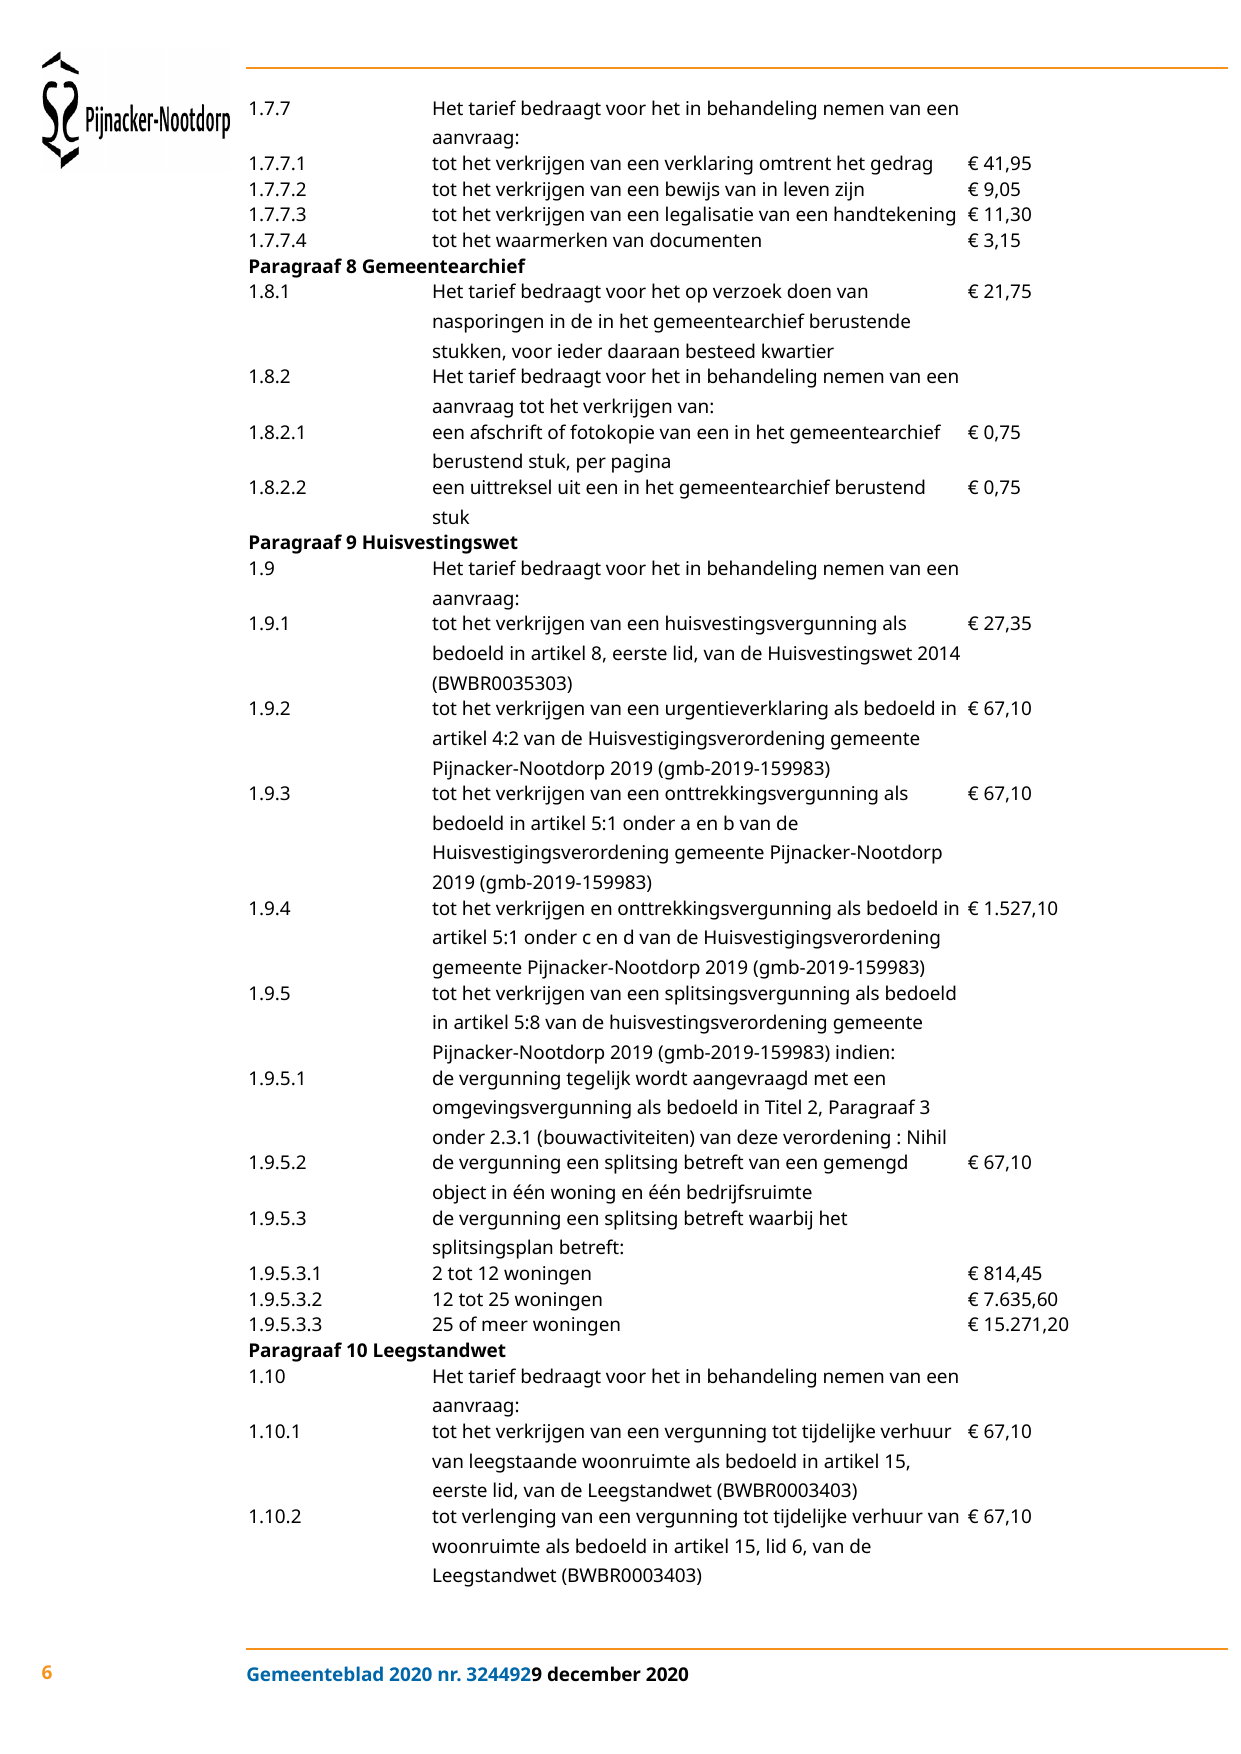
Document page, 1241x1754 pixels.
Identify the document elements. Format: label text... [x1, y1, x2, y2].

table_cell een afschrift of fotokopie van een in het gemeentearchief berustend stuk, per pagina [432, 419, 968, 474]
table_cell € 0,75 [968, 419, 1152, 474]
table_cell 1.8.1 [248, 279, 432, 364]
table_cell tot verlenging van een vergunning tot tijdelijke verhuur van woonruimte als bedoeld in artikel 15, lid 6, van de Leegstandwet (BWBR0003403) [432, 1503, 968, 1588]
table_cell 1.7.7 [248, 95, 432, 150]
table_cell tot het verkrijgen van een legalisatie van een handtekening [432, 202, 968, 227]
table_cell € 67,10 [968, 696, 1152, 780]
table_cell de vergunning tegelijk wordt aangevraagd met een omgevingsvergunning als bedoeld in Titel 2, Paragraaf 3 onder 2.3.1 (bouwactiviteiten) van deze verordening : Nihil [432, 1065, 968, 1149]
table_cell Het tarief bedraagt voor het in behandeling nemen van een aanvraag: [432, 1363, 968, 1418]
table_cell de vergunning een splitsing betreft van een gemengd object in één woning en één bedrijfsruimte [432, 1150, 968, 1205]
picture [41, 47, 231, 172]
table_cell € 814,45 [968, 1260, 1152, 1286]
table_cell 1.7.7.3 [248, 202, 432, 227]
table_cell € 11,30 [968, 202, 1152, 227]
table_cell tot het verkrijgen van een huisvestingsvergunning als bedoeld in artikel 8, eerste lid, van de Huisvestingswet 2014 (BWBR0035303) [432, 611, 968, 696]
table_cell 1.9 [248, 555, 432, 611]
table_cell tot het verkrijgen van een splitsingsvergunning als bedoeld in artikel 5:8 van de huisvestingsverordening gemeente Pijnacker-Nootdorp 2019 (gmb-2019-159983) indien: [432, 980, 968, 1065]
table_cell 1.9.5 [248, 980, 432, 1065]
table_cell 1.10.2 [248, 1503, 432, 1588]
table_cell € 9,05 [968, 176, 1152, 202]
table_cell [968, 1363, 1152, 1418]
table_cell 1.9.4 [248, 895, 432, 980]
table_cell Het tarief bedraagt voor het in behandeling nemen van een aanvraag: [432, 95, 968, 150]
table_cell 1.9.5.2 [248, 1150, 432, 1205]
table_cell 1.10.1 [248, 1419, 432, 1503]
table_cell Het tarief bedraagt voor het op verzoek doen van nasporingen in de in het gemeentearchief berustende stukken, voor ieder daaraan besteed kwartier [432, 279, 968, 364]
table_cell tot het waarmerken van documenten [432, 227, 968, 253]
table_cell 1.10 [248, 1363, 432, 1418]
table_cell 1.8.2.2 [248, 474, 432, 529]
table_cell [968, 1065, 1152, 1149]
table_cell € 1.527,10 [968, 895, 1152, 980]
table_cell 1.9.5.3.2 [248, 1286, 432, 1312]
table_cell [968, 1205, 1152, 1260]
table_cell tot het verkrijgen van een bewijs van in leven zijn [432, 176, 968, 202]
table_cell 1.7.7.4 [248, 227, 432, 253]
table_cell 25 of meer woningen [432, 1312, 968, 1337]
table_cell 12 tot 25 woningen [432, 1286, 968, 1312]
table_cell 1.9.2 [248, 696, 432, 780]
table_cell 1.9.5.3.1 [248, 1260, 432, 1286]
table_cell de vergunning een splitsing betreft waarbij het splitsingsplan betreft: [432, 1205, 968, 1260]
table_cell € 3,15 [968, 227, 1152, 253]
table_cell 1.8.2.1 [248, 419, 432, 474]
table_cell tot het verkrijgen van een urgentieverklaring als bedoeld in artikel 4:2 van de Huisvestigingsverordening gemeente Pijnacker-Nootdorp 2019 (gmb-2019-159983) [432, 696, 968, 780]
table_cell € 67,10 [968, 1150, 1152, 1205]
table_cell een uittreksel uit een in het gemeentearchief berustend stuk [432, 474, 968, 529]
table_cell 1.8.2 [248, 364, 432, 419]
table_cell € 27,35 [968, 611, 1152, 696]
table_cell € 41,95 [968, 150, 1152, 176]
table_cell 1.9.1 [248, 611, 432, 696]
table_cell tot het verkrijgen en onttrekkingsvergunning als bedoeld in artikel 5:1 onder c en d van de Huisvestigingsverordening gemeente Pijnacker-Nootdorp 2019 (gmb-2019-159983) [432, 895, 968, 980]
table_cell € 67,10 [968, 1503, 1152, 1588]
table_cell 1.7.7.1 [248, 150, 432, 176]
table_cell € 67,10 [968, 1419, 1152, 1503]
table_cell Paragraaf 10 Leegstandwet [248, 1338, 1152, 1363]
table_cell € 67,10 [968, 780, 1152, 895]
table_cell [968, 364, 1152, 419]
table_cell [968, 980, 1152, 1065]
table_cell tot het verkrijgen van een vergunning tot tijdelijke verhuur van leegstaande woonruimte als bedoeld in artikel 15, eerste lid, van de Leegstandwet (BWBR0003403) [432, 1419, 968, 1503]
table_cell [968, 555, 1152, 611]
table_cell 1.9.3 [248, 780, 432, 895]
table_cell Paragraaf 9 Huisvestingswet [248, 530, 1152, 555]
table_cell Het tarief bedraagt voor het in behandeling nemen van een aanvraag tot het verkrijgen van: [432, 364, 968, 419]
table_cell tot het verkrijgen van een onttrekkingsvergunning als bedoeld in artikel 5:1 onder a en b van de Huisvestigingsverordening gemeente Pijnacker-Nootdorp 2019 (gmb-2019-159983) [432, 780, 968, 895]
table_cell 1.9.5.1 [248, 1065, 432, 1149]
table_cell 1.7.7.2 [248, 176, 432, 202]
table_cell Paragraaf 8 Gemeentearchief [248, 253, 1152, 279]
table_cell € 15.271,20 [968, 1312, 1152, 1337]
table_cell € 0,75 [968, 474, 1152, 529]
table_cell 1.9.5.3 [248, 1205, 432, 1260]
table_cell € 21,75 [968, 279, 1152, 364]
table_cell 1.9.5.3.3 [248, 1312, 432, 1337]
table_cell [968, 95, 1152, 150]
table_cell € 7.635,60 [968, 1286, 1152, 1312]
table_cell Het tarief bedraagt voor het in behandeling nemen van een aanvraag: [432, 555, 968, 611]
table_cell tot het verkrijgen van een verklaring omtrent het gedrag [432, 150, 968, 176]
table_cell 2 tot 12 woningen [432, 1260, 968, 1286]
